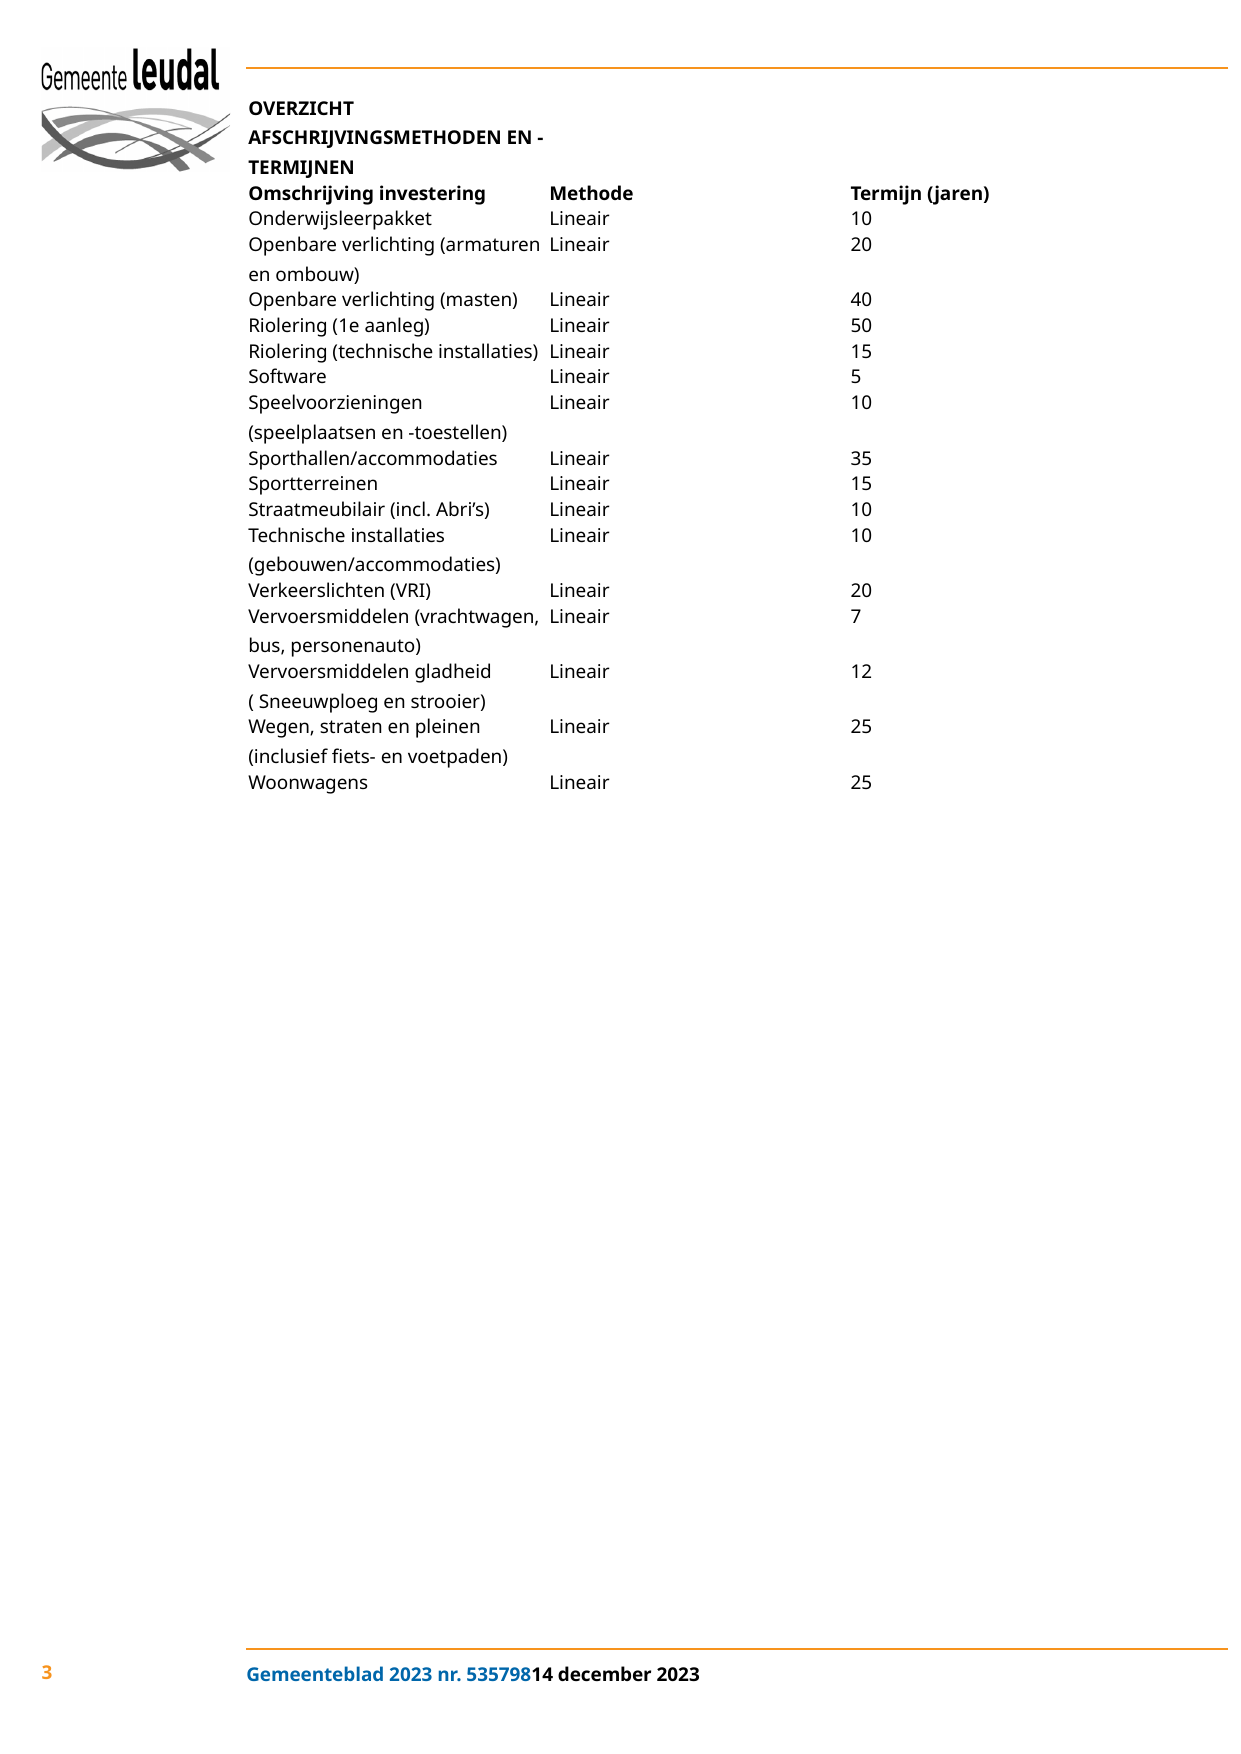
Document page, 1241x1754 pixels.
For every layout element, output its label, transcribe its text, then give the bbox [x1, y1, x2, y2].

table_cell Methode [549, 180, 850, 205]
table_cell Lineair [549, 496, 850, 522]
table_cell 35 [850, 445, 1152, 470]
table_cell Lineair [549, 577, 850, 603]
table_cell Lineair [549, 470, 850, 496]
table_cell Sportterreinen [248, 470, 549, 496]
table_cell Openbare verlichting (masten) [248, 286, 549, 312]
table_cell Lineair [549, 603, 850, 658]
table_cell Technische installaties (gebouwen/accommodaties) [248, 522, 549, 577]
table_cell Verkeerslichten (VRI) [248, 577, 549, 603]
table_cell Sporthallen/accommodaties [248, 445, 549, 470]
table_cell 7 [850, 603, 1152, 658]
table_cell 5 [850, 364, 1152, 389]
table_cell Wegen, straten en pleinen (inclusief fiets- en voetpaden) [248, 714, 549, 769]
table_cell Lineair [549, 658, 850, 713]
table_cell Woonwagens [248, 769, 549, 794]
table_cell Lineair [549, 231, 850, 286]
table_cell Lineair [549, 769, 850, 794]
table_cell 10 [850, 205, 1152, 231]
table_cell 10 [850, 522, 1152, 577]
table_cell 10 [850, 496, 1152, 522]
table_cell Vervoersmiddelen gladheid ( Sneeuwploeg en strooier) [248, 658, 549, 713]
table_cell Onderwijsleerpakket [248, 205, 549, 231]
table_cell Lineair [549, 312, 850, 338]
table_cell 20 [850, 231, 1152, 286]
table_cell 10 [850, 389, 1152, 445]
table_cell Lineair [549, 522, 850, 577]
table_cell Speelvoorzieningen (speelplaatsen en -toestellen) [248, 389, 549, 445]
table_cell Riolering (1e aanleg) [248, 312, 549, 338]
table_cell Straatmeubilair (incl. Abri’s) [248, 496, 549, 522]
table_cell Lineair [549, 286, 850, 312]
table_cell 40 [850, 286, 1152, 312]
table_cell 50 [850, 312, 1152, 338]
table_cell Lineair [549, 389, 850, 445]
table_cell Openbare verlichting (armaturen en ombouw) [248, 231, 549, 286]
table_cell 25 [850, 769, 1152, 794]
table_header OVERZICHT AFSCHRIJVINGSMETHODEN EN -TERMIJNEN [248, 95, 549, 180]
table_cell 15 [850, 338, 1152, 364]
table_cell Lineair [549, 364, 850, 389]
table_cell 15 [850, 470, 1152, 496]
table_cell 12 [850, 658, 1152, 713]
table_cell Lineair [549, 338, 850, 364]
table_cell Vervoersmiddelen (vrachtwagen, bus, personenauto) [248, 603, 549, 658]
table_cell Lineair [549, 445, 850, 470]
picture [41, 47, 231, 172]
table_header [850, 95, 1152, 180]
table_cell Termijn (jaren) [850, 180, 1152, 205]
table_cell 25 [850, 714, 1152, 769]
table_cell Riolering (technische installaties) [248, 338, 549, 364]
table_cell 20 [850, 577, 1152, 603]
table_cell Lineair [549, 205, 850, 231]
table_cell Omschrijving investering [248, 180, 549, 205]
table_header [549, 95, 850, 180]
table_cell Lineair [549, 714, 850, 769]
table_cell Software [248, 364, 549, 389]
